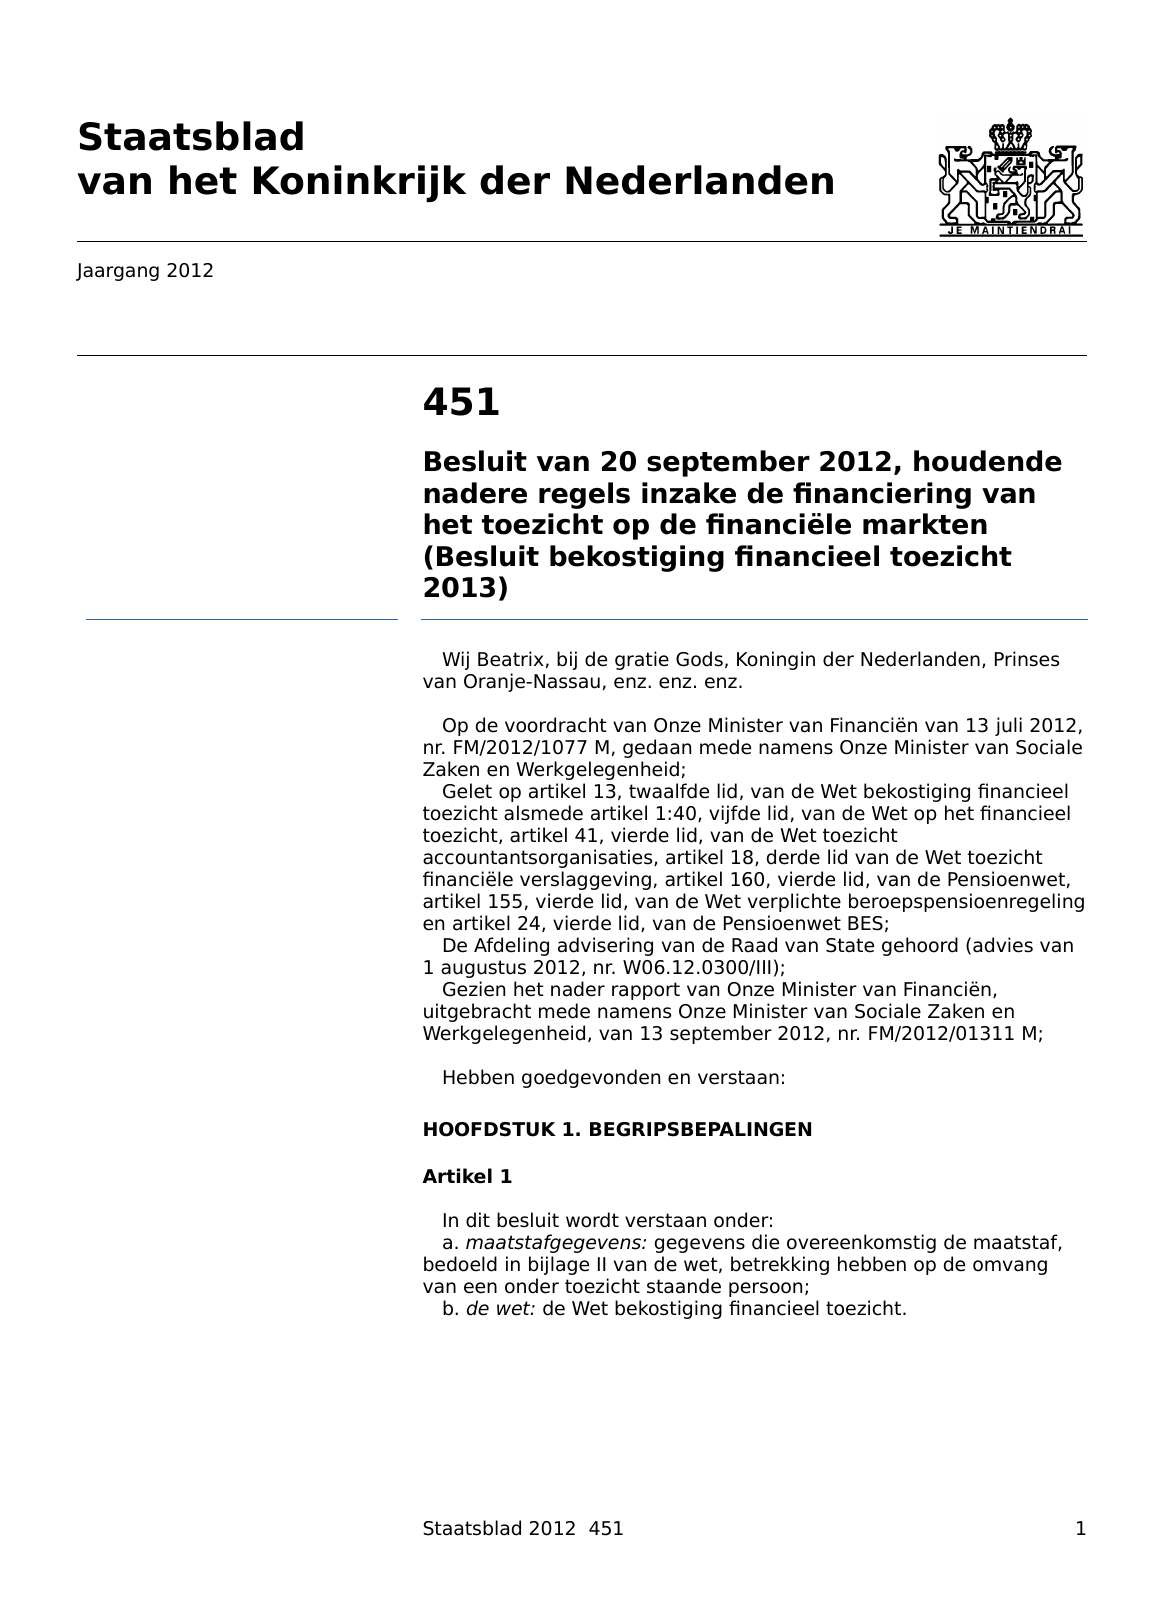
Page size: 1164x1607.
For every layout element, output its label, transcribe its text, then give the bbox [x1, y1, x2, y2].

table_header Staatsblad van het Koninkrijk der Nederlanden [77, 100, 886, 241]
text Gelet op artikel 13, twaalfde lid, van de Wet bekostiging financieel toezicht alsmede artikel 1:40, vijfde lid, van de Wet op het financieel toezicht, artikel 41, vierde lid, van de Wet toezicht accountantsorganisaties, artikel 18, derde lid van de Wet toezicht financiële verslaggeving, artikel 160, vierde lid, van de Pensioenwet, artikel 155, vierde lid, van de Wet verplichte beroepspensioenregeling en artikel 24, vierde lid, van de Pensioenwet BES; [422, 781, 1087, 935]
text In dit besluit wordt verstaan onder: [422, 1210, 1087, 1232]
text Besluit van 20 september 2012, houdende nadere regels inzake de financiering van het toezicht op de financiële markten (Besluit bekostiging financieel toezicht 2013) [422, 447, 1087, 604]
text Wij Beatrix, bij de gratie Gods, Koningin der Nederlanden, Prinses van Oranje-Nassau, enz. enz. enz. [422, 649, 1087, 693]
text a. maatstafgegevens: gegevens die overeenkomstig de maatstaf, bedoeld in bijlage II van de wet, betrekking hebben op de omvang van een onder toezicht staande persoon; [422, 1232, 1087, 1298]
subtitle HOOFDSTUK 1. BEGRIPSBEPALINGEN [422, 1119, 1087, 1141]
subtitle 451 [422, 381, 1087, 424]
table_header [886, 100, 1087, 241]
text De Afdeling advisering van de Raad van State gehoord (advies van 1 augustus 2012, nr. W06.12.0300/III); [422, 935, 1087, 979]
text Gezien het nader rapport van Onze Minister van Financiën, uitgebracht mede namens Onze Minister van Sociale Zaken en Werkgelegenheid, van 13 september 2012, nr. FM/2012/01311 M; [422, 979, 1087, 1044]
text b. de wet: de Wet bekostiging financieel toezicht. [422, 1298, 1087, 1320]
subtitle Artikel 1 [422, 1166, 1087, 1188]
picture [936, 115, 1087, 240]
table_cell Jaargang 2012 [77, 242, 1087, 355]
text Hebben goedgevonden en verstaan: [422, 1067, 1087, 1089]
text Op de voordracht van Onze Minister van Financiën van 13 juli 2012, nr. FM/2012/1077 M, gedaan mede namens Onze Minister van Sociale Zaken en Werkgelegenheid; [422, 715, 1087, 781]
